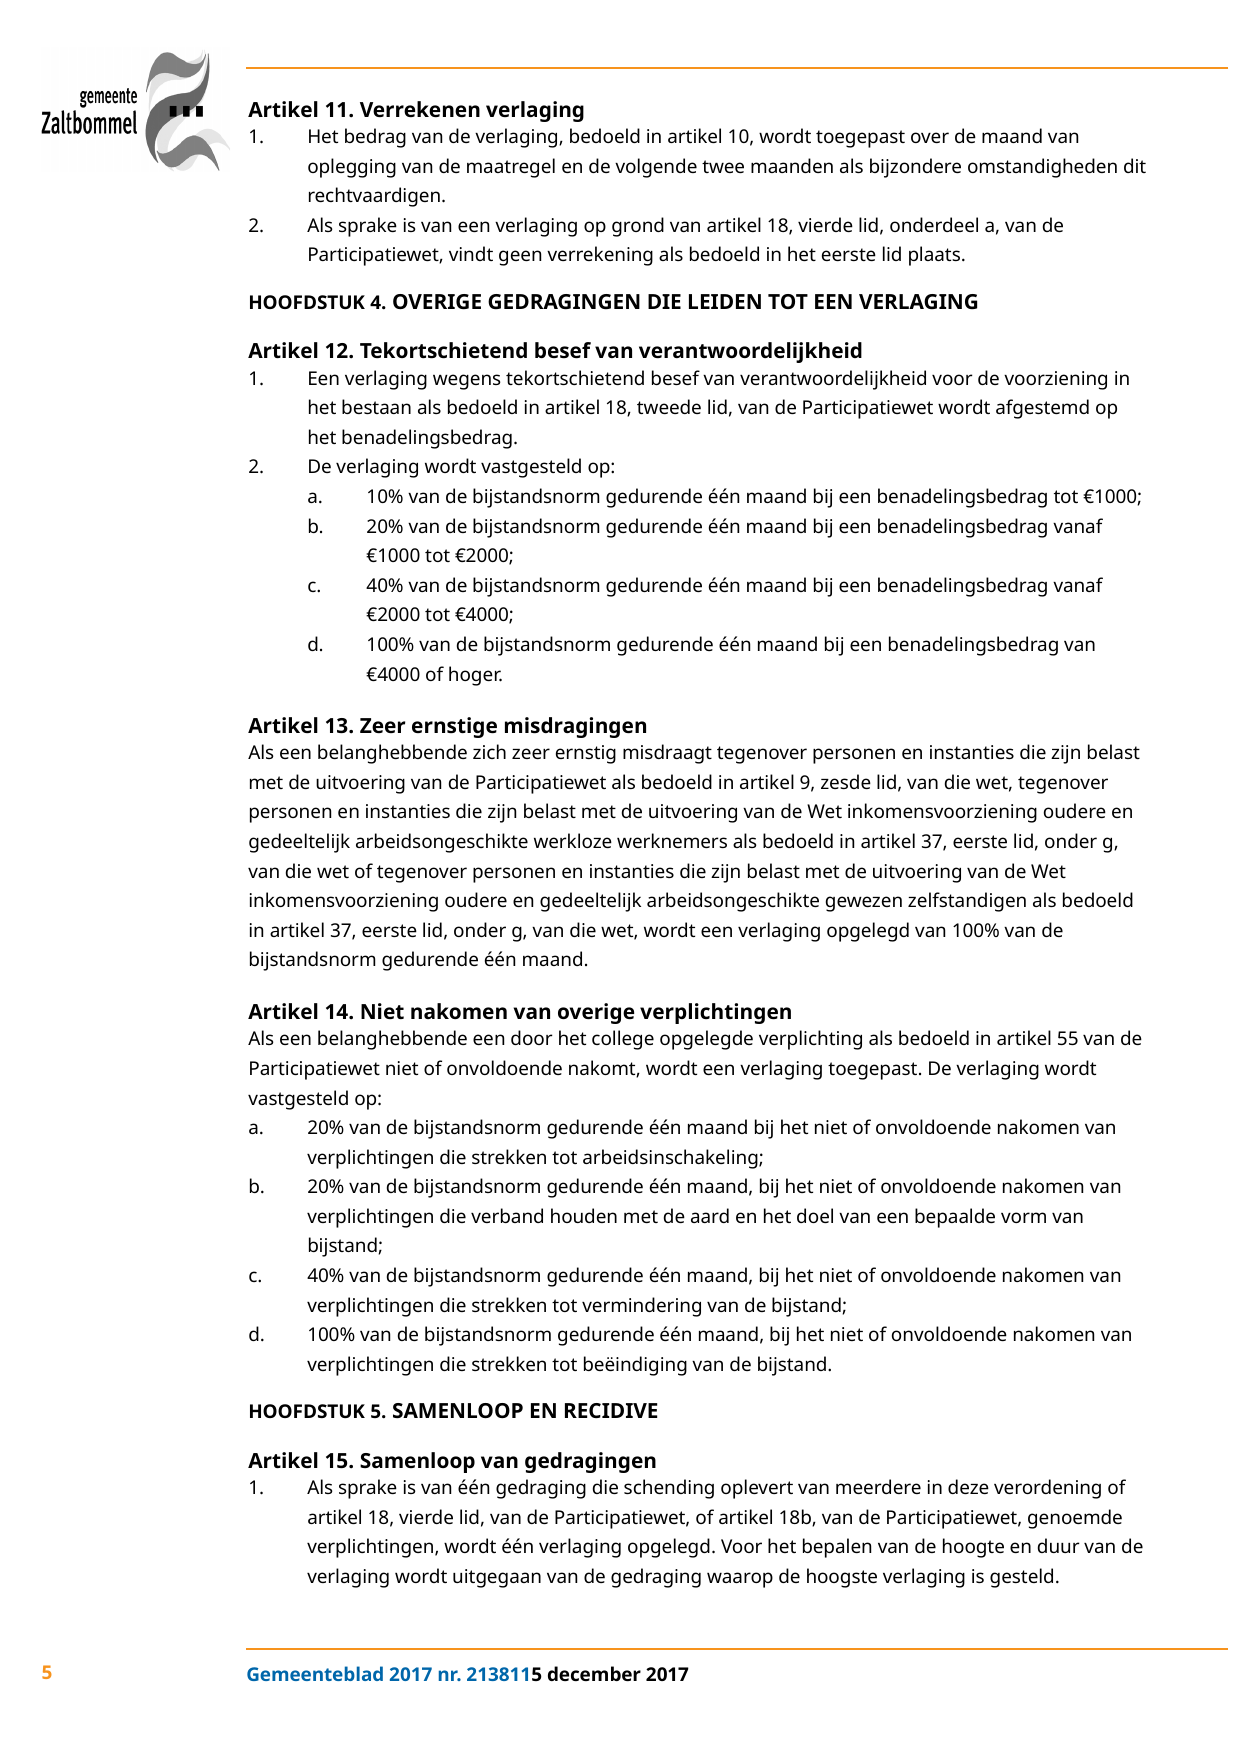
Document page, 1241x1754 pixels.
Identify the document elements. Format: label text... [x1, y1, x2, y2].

list 20% van de bijstandsnorm gedurende één maand bij het niet of onvoldoende nakomen van verplichtingen die strekken tot arbeidsinschakeling; [248, 1114, 1152, 1169]
text Als een belanghebbende zich zeer ernstig misdraagt tegenover personen en instanties die zijn belast met de uitvoering van de Participatiewet als bedoeld in artikel 9, zesde lid, van die wet, tegenover personen en instanties die zijn belast met de uitvoering van de Wet inkomensvoorziening oudere en gedeeltelijk arbeidsongeschikte werkloze werknemers als bedoeld in artikel 37, eerste lid, onder g, van die wet of tegenover personen en instanties die zijn belast met de uitvoering van de Wet inkomensvoorziening oudere en gedeeltelijk arbeidsongeschikte gewezen zelfstandigen als bedoeld in artikel 37, eerste lid, onder g, van die wet, wordt een verlaging opgelegd van 100% van de bijstandsnorm gedurende één maand. [248, 739, 1152, 972]
picture [41, 47, 231, 172]
text Artikel 11. Verrekenen verlaging [248, 95, 1152, 123]
text Artikel 12. Tekortschietend besef van verantwoordelijkheid [248, 336, 1152, 365]
text Artikel 15. Samenloop van gedragingen [248, 1446, 1152, 1474]
text Artikel 14. Niet nakomen van overige verplichtingen [248, 997, 1152, 1026]
list Als sprake is van één gedraging die schending oplevert van meerdere in deze verordening of artikel 18, vierde lid, van de Participatiewet, of artikel 18b, van de Participatiewet, genoemde verplichtingen, wordt één verlaging opgelegd. Voor het bepalen van de hoogte en duur van de verlaging wordt uitgegaan van de gedraging waarop de hoogste verlaging is gesteld. [248, 1474, 1152, 1589]
list Een verlaging wegens tekortschietend besef van verantwoordelijkheid voor de voorziening in het bestaan als bedoeld in artikel 18, tweede lid, van de Participatiewet wordt afgestemd op het benadelingsbedrag. [248, 365, 1152, 450]
list De verlaging wordt vastgesteld op: [248, 454, 1152, 479]
text Als een belanghebbende een door het college opgelegde verplichting als bedoeld in artikel 55 van de Participatiewet niet of onvoldoende nakomt, wordt een verlaging toegepast. De verlaging wordt vastgesteld op: [248, 1026, 1152, 1110]
list 40% van de bijstandsnorm gedurende één maand bij een benadelingsbedrag vanaf €2000 tot €4000; [307, 572, 1152, 627]
list 100% van de bijstandsnorm gedurende één maand, bij het niet of onvoldoende nakomen van verplichtingen die strekken tot beëindiging van de bijstand. [248, 1321, 1152, 1377]
list Als sprake is van een verlaging op grond van artikel 18, vierde lid, onderdeel a, van de Participatiewet, vindt geen verrekening als bedoeld in het eerste lid plaats. [248, 212, 1152, 267]
text HOOFDSTUK 5. SAMENLOOP EN RECIDIVE [248, 1397, 1152, 1425]
list Het bedrag van de verlaging, bedoeld in artikel 10, wordt toegepast over de maand van oplegging van de maatregel en de volgende twee maanden als bijzondere omstandigheden dit rechtvaardigen. [248, 123, 1152, 208]
text HOOFDSTUK 4. OVERIGE GEDRAGINGEN DIE LEIDEN TOT EEN VERLAGING [248, 287, 1152, 316]
list 40% van de bijstandsnorm gedurende één maand, bij het niet of onvoldoende nakomen van verplichtingen die strekken tot vermindering van de bijstand; [248, 1262, 1152, 1317]
list 100% van de bijstandsnorm gedurende één maand bij een benadelingsbedrag van €4000 of hoger. [307, 631, 1152, 686]
list 20% van de bijstandsnorm gedurende één maand bij een benadelingsbedrag vanaf €1000 tot €2000; [307, 513, 1152, 568]
text Artikel 13. Zeer ernstige misdragingen [248, 711, 1152, 739]
list 10% van de bijstandsnorm gedurende één maand bij een benadelingsbedrag tot €1000; [307, 483, 1152, 509]
list 20% van de bijstandsnorm gedurende één maand, bij het niet of onvoldoende nakomen van verplichtingen die verband houden met de aard en het doel van een bepaalde vorm van bijstand; [248, 1173, 1152, 1258]
